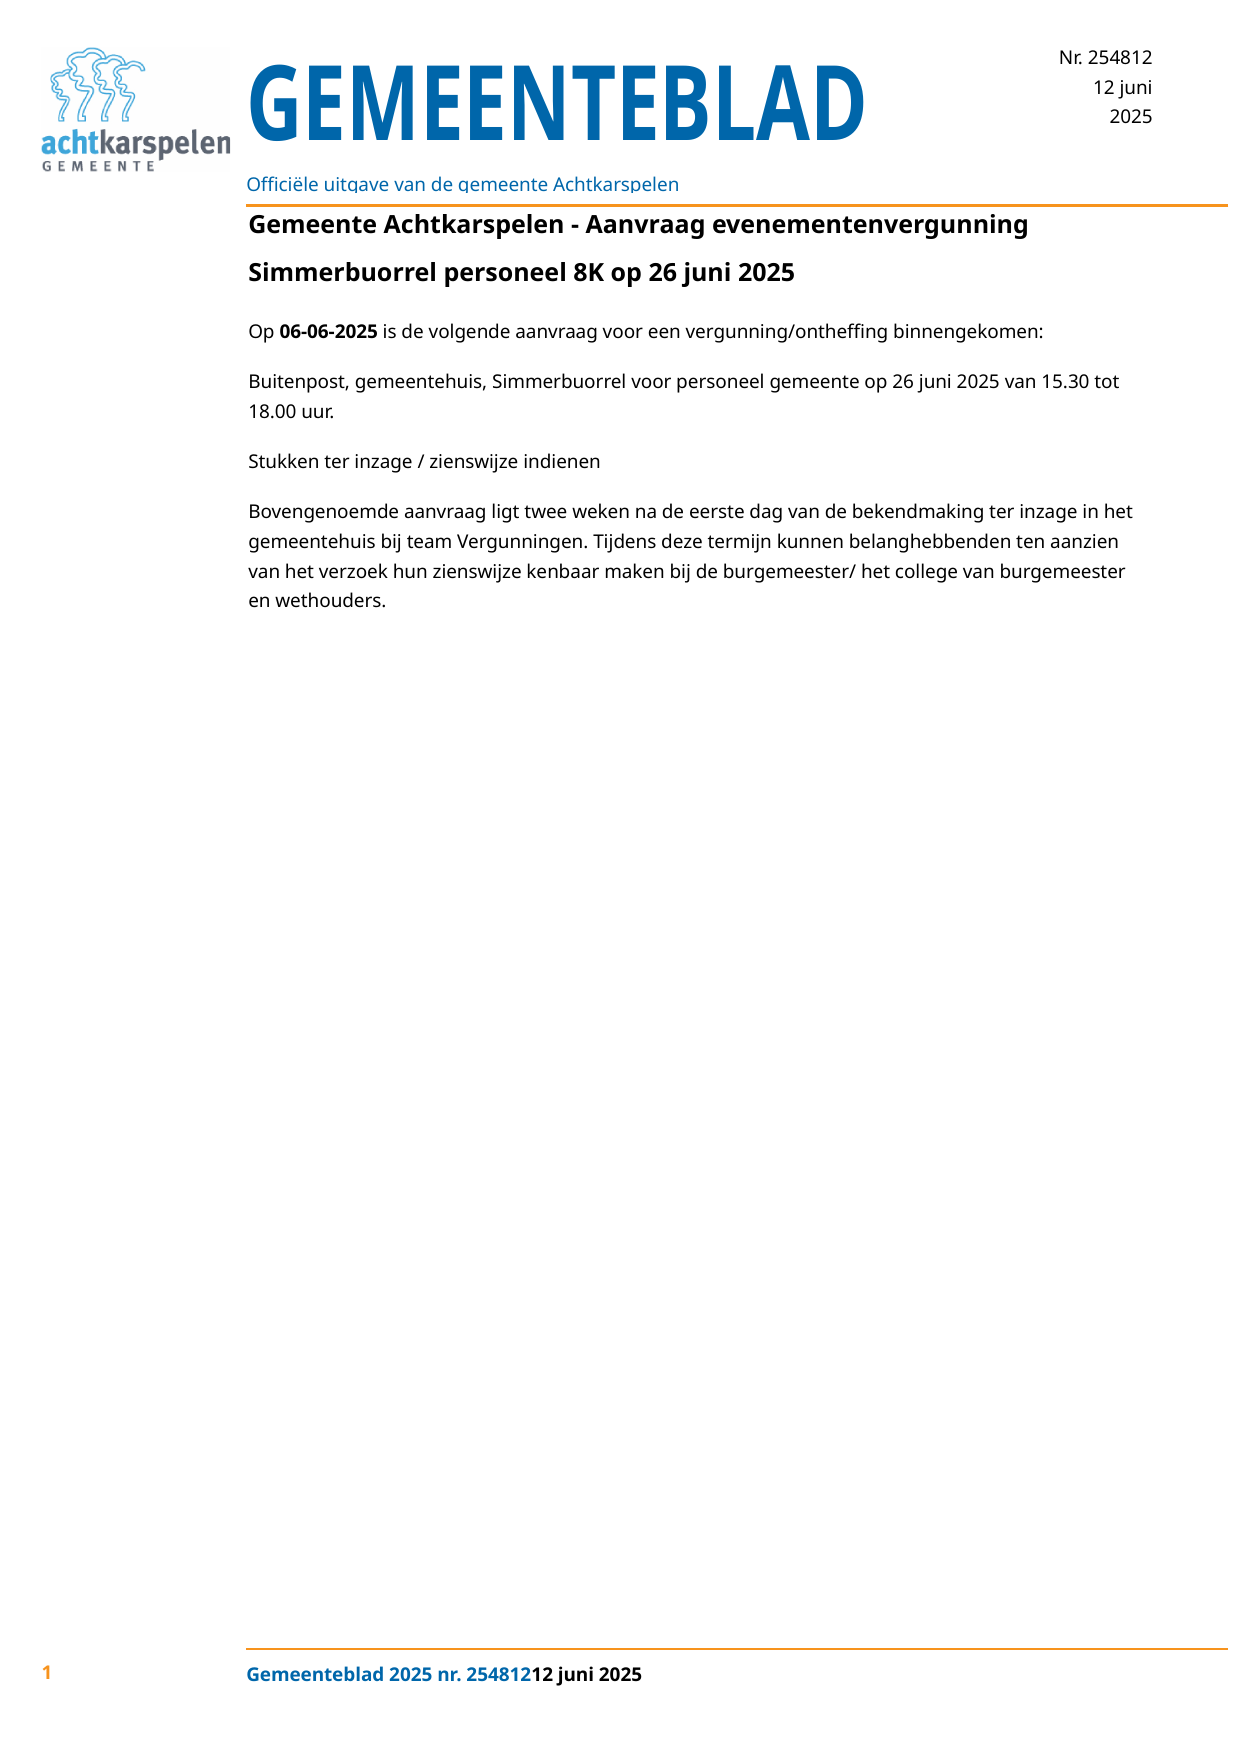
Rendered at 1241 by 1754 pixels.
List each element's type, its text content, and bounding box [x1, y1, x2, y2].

text Op 06-06-2025 is de volgende aanvraag voor een vergunning/ontheffing binnengekomen: [248, 318, 1152, 344]
text Buitenpost, gemeentehuis, Simmerbuorrel voor personeel gemeente op 26 juni 2025 van 15.30 tot 18.00 uur. [248, 368, 1152, 424]
picture [41, 47, 231, 172]
text Bovengenoemde aanvraag ligt twee weken na de eerste dag van de bekendmaking ter inzage in het gemeentehuis bij team Vergunningen. Tijdens deze termijn kunnen belanghebbenden ten aanzien van het verzoek hun zienswijze kenbaar maken bij de burgemeester/ het college van burgemeester en wethouders. [248, 499, 1152, 613]
text Gemeente Achtkarspelen - Aanvraag evenementenvergunning Simmerbuorrel personeel 8K op 26 juni 2025 [248, 207, 1152, 288]
text Stukken ter inzage / zienswijze indienen [248, 448, 1152, 474]
